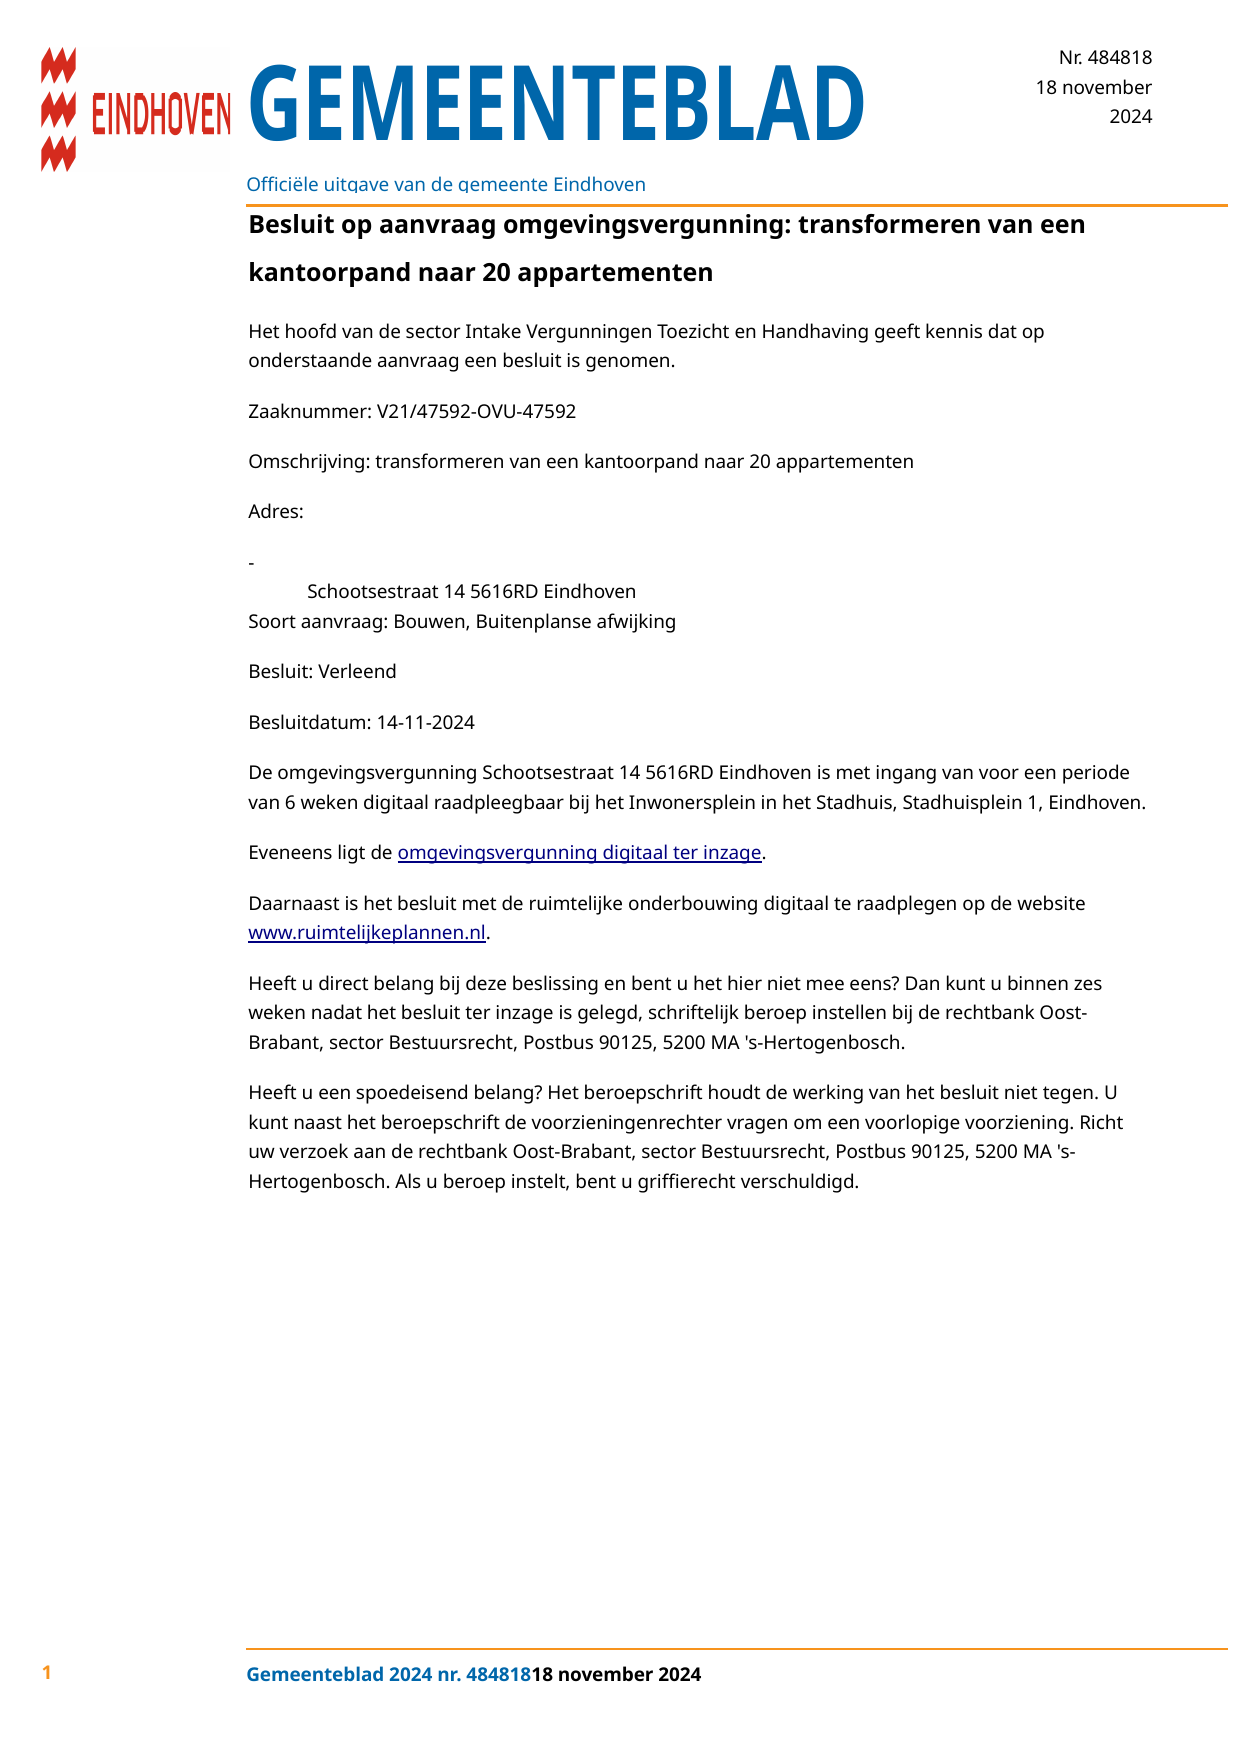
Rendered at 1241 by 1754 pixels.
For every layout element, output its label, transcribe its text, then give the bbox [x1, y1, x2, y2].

text Omschrijving: transformeren van een kantoorpand naar 20 appartementen [248, 448, 1152, 474]
text Besluitdatum: 14-11-2024 [248, 709, 1152, 735]
text Besluit: Verleend [248, 659, 1152, 684]
text Het hoofd van de sector Intake Vergunningen Toezicht en Handhaving geeft kennis dat op onderstaande aanvraag een besluit is genomen. [248, 318, 1152, 373]
text Besluit op aanvraag omgevingsvergunning: transformeren van een kantoorpand naar 20 appartementen [248, 207, 1152, 288]
text De omgevingsvergunning Schootsestraat 14 5616RD Eindhoven is met ingang van voor een periode van 6 weken digitaal raadpleegbaar bij het Inwonersplein in het Stadhuis, Stadhuisplein 1, Eindhoven. [248, 759, 1152, 815]
text Zaaknummer: V21/47592-OVU-47592 [248, 398, 1152, 424]
text Heeft u direct belang bij deze beslissing en bent u het hier niet mee eens? Dan kunt u binnen zes weken nadat het besluit ter inzage is gelegd, schriftelijk beroep instellen bij de rechtbank Oost-Brabant, sector Bestuursrecht, Postbus 90125, 5200 MA 's-Hertogenbosch. [248, 970, 1152, 1055]
picture [41, 47, 231, 172]
text Soort aanvraag: Bouwen, Buitenplanse afwijking [248, 608, 1152, 634]
text Daarnaast is het besluit met de ruimtelijke onderbouwing digitaal te raadplegen op de website www.ruimtelijkeplannen.nl. [248, 890, 1152, 945]
text Adres: [248, 499, 1152, 524]
list Schootsestraat 14 5616RD Eindhoven [248, 579, 1152, 604]
text Eveneens ligt de omgevingsvergunning digitaal ter inzage. [248, 839, 1152, 865]
text Heeft u een spoedeisend belang? Het beroepschrift houdt de werking van het besluit niet tegen. U kunt naast het beroepschrift de voorzieningenrechter vragen om een voorlopige voorziening. Richt uw verzoek aan de rechtbank Oost-Brabant, sector Bestuursrecht, Postbus 90125, 5200 MA 's-Hertogenbosch. Als u beroep instelt, bent u griffierecht verschuldigd. [248, 1079, 1152, 1194]
